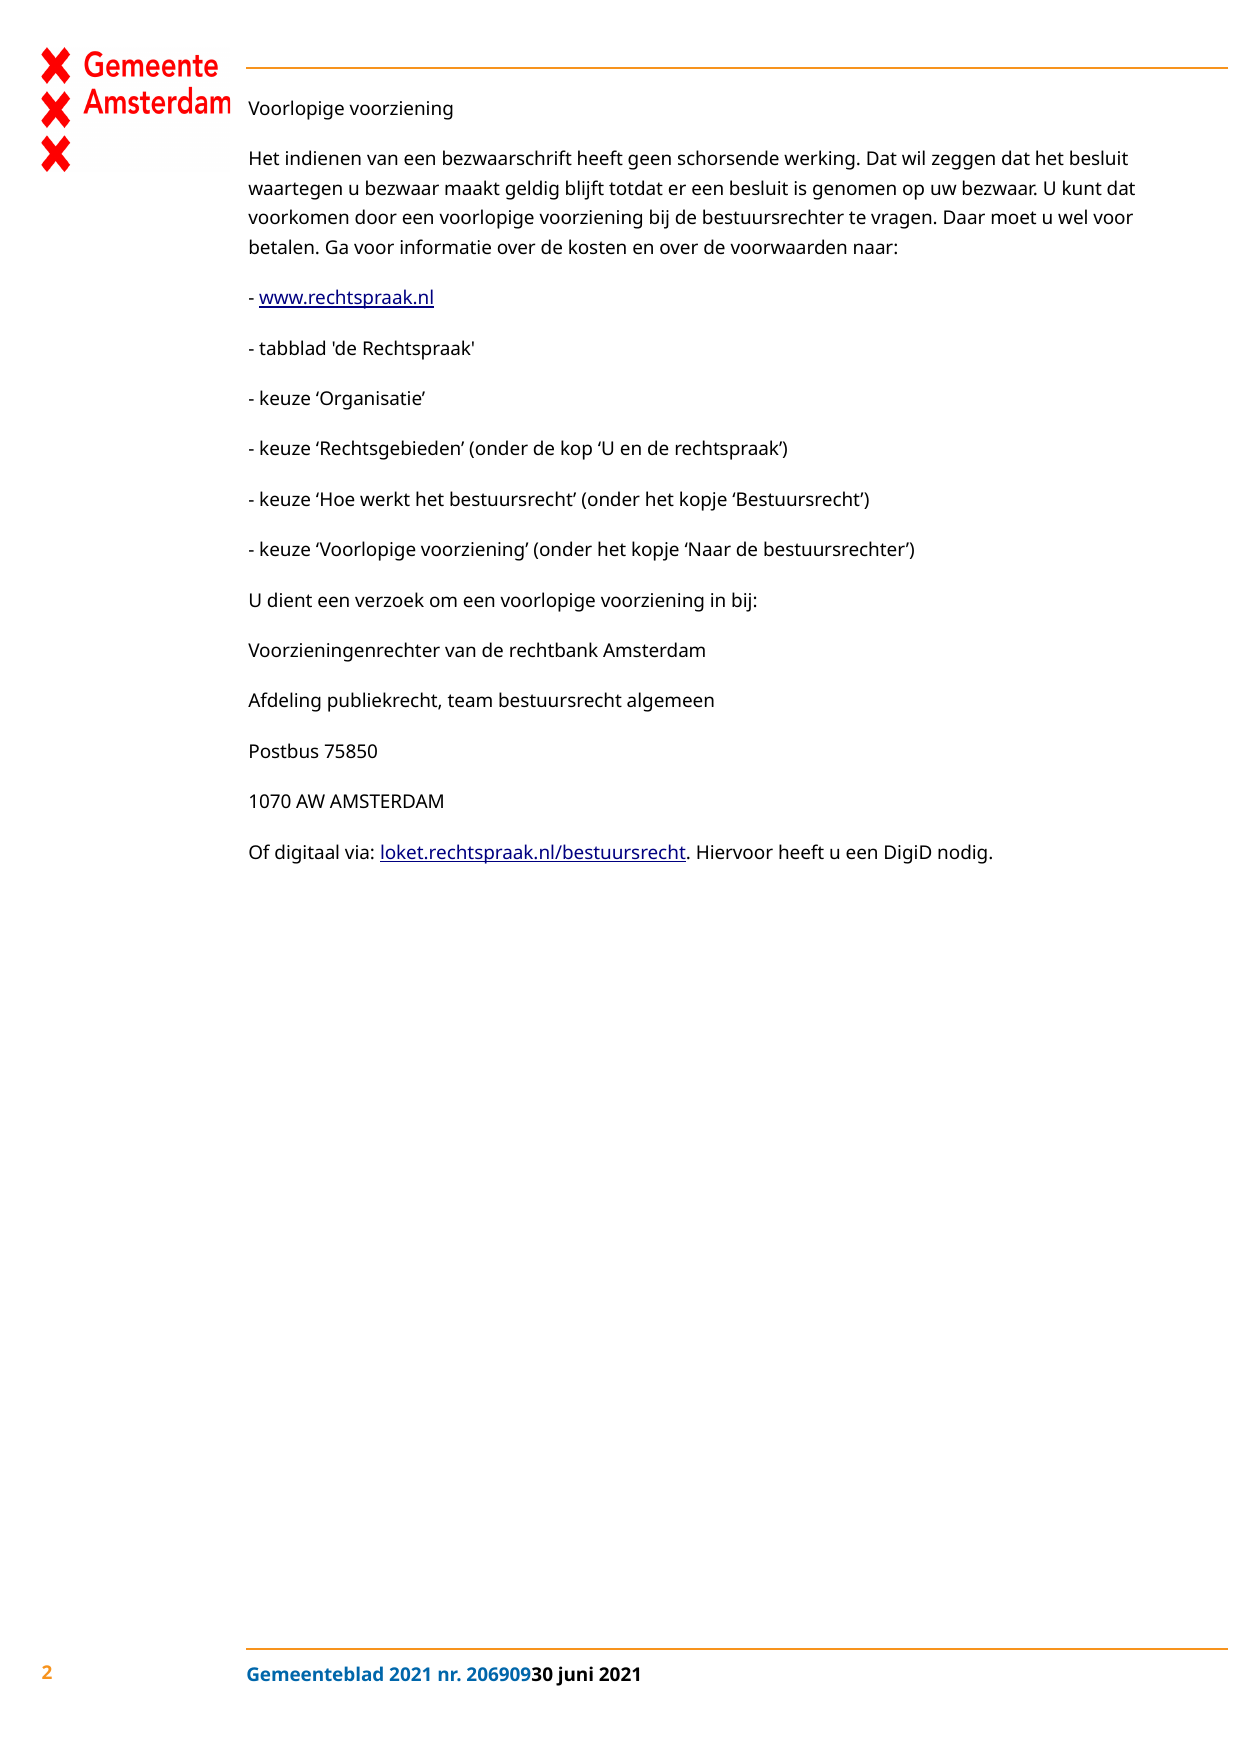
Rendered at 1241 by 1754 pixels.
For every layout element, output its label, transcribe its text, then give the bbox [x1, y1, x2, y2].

text - keuze ‘Rechtsgebieden’ (onder de kop ‘U en de rechtspraak’) [248, 436, 1152, 461]
text - keuze ‘Hoe werkt het bestuursrecht’ (onder het kopje ‘Bestuursrecht’) [248, 486, 1152, 512]
text - keuze ‘Voorlopige voorziening’ (onder het kopje ‘Naar de bestuursrechter’) [248, 536, 1152, 562]
text Postbus 75850 [248, 738, 1152, 764]
text Het indienen van een bezwaarschrift heeft geen schorsende werking. Dat wil zeggen dat het besluit waartegen u bezwaar maakt geldig blijft totdat er een besluit is genomen op uw bezwaar. U kunt dat voorkomen door een voorlopige voorziening bij de bestuursrechter te vragen. Daar moet u wel voor betalen. Ga voor informatie over de kosten en over de voorwaarden naar: [248, 145, 1152, 260]
text - keuze ‘Organisatie’ [248, 385, 1152, 411]
text Voorlopige voorziening [248, 95, 1152, 121]
text 1070 AW AMSTERDAM [248, 788, 1152, 814]
picture [41, 47, 231, 172]
text U dient een verzoek om een voorlopige voorziening in bij: [248, 587, 1152, 613]
text - www.rechtspraak.nl [248, 284, 1152, 310]
text Voorzieningenrechter van de rechtbank Amsterdam [248, 637, 1152, 663]
text Afdeling publiekrecht, team bestuursrecht algemeen [248, 688, 1152, 713]
text Of digitaal via: loket.rechtspraak.nl/bestuursrecht. Hiervoor heeft u een DigiD nodig. [248, 839, 1152, 865]
text - tabblad 'de Rechtspraak' [248, 335, 1152, 361]
